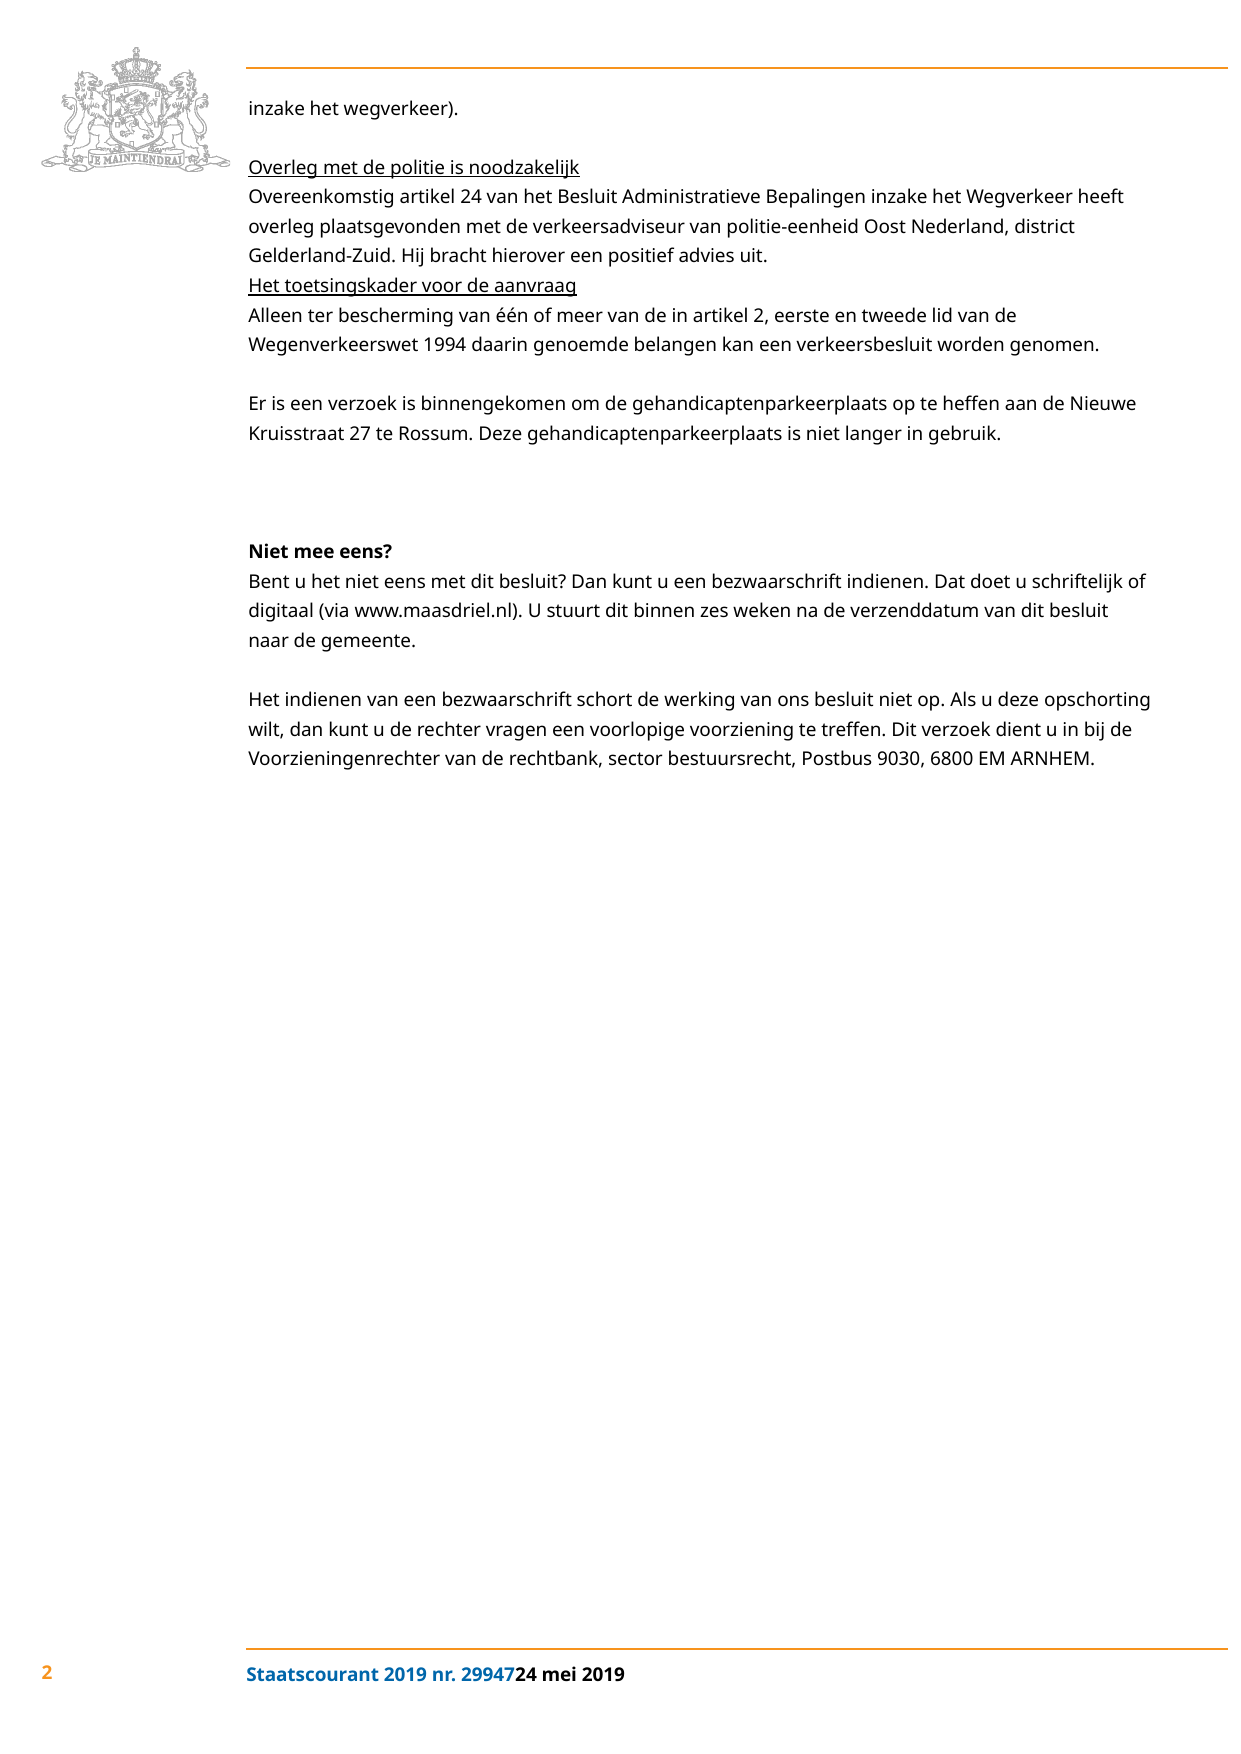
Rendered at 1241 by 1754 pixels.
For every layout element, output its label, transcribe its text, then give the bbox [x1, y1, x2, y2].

text Het toetsingskader voor de aanvraag [248, 272, 1152, 298]
picture [41, 47, 231, 172]
text Bent u het niet eens met dit besluit? Dan kunt u een bezwaarschrift indienen. Dat doet u schriftelijk of digitaal (via www.maasdriel.nl). U stuurt dit binnen zes weken na de verzenddatum van dit besluit naar de gemeente. [248, 568, 1152, 653]
text inzake het wegverkeer). [248, 95, 1152, 121]
text Overeenkomstig artikel 24 van het Besluit Administratieve Bepalingen inzake het Wegverkeer heeft overleg plaatsgevonden met de verkeersadviseur van politie-eenheid Oost Nederland, district Gelderland-Zuid. Hij bracht hierover een positief advies uit. [248, 183, 1152, 268]
text Er is een verzoek is binnengekomen om de gehandicaptenparkeerplaats op te heffen aan de Nieuwe Kruisstraat 27 te Rossum. Deze gehandicaptenparkeerplaats is niet langer in gebruik. [248, 391, 1152, 446]
text Overleg met de politie is noodzakelijk [248, 154, 1152, 180]
text Niet mee eens? [248, 538, 1152, 564]
text Het indienen van een bezwaarschrift schort de werking van ons besluit niet op. Als u deze opschorting wilt, dan kunt u de rechter vragen een voorlopige voorziening te treffen. Dit verzoek dient u in bij de Voorzieningenrechter van de rechtbank, sector bestuursrecht, Postbus 9030, 6800 EM ARNHEM. [248, 686, 1152, 771]
text Alleen ter bescherming van één of meer van de in artikel 2, eerste en tweede lid van de Wegenverkeerswet 1994 daarin genoemde belangen kan een verkeersbesluit worden genomen. [248, 302, 1152, 357]
